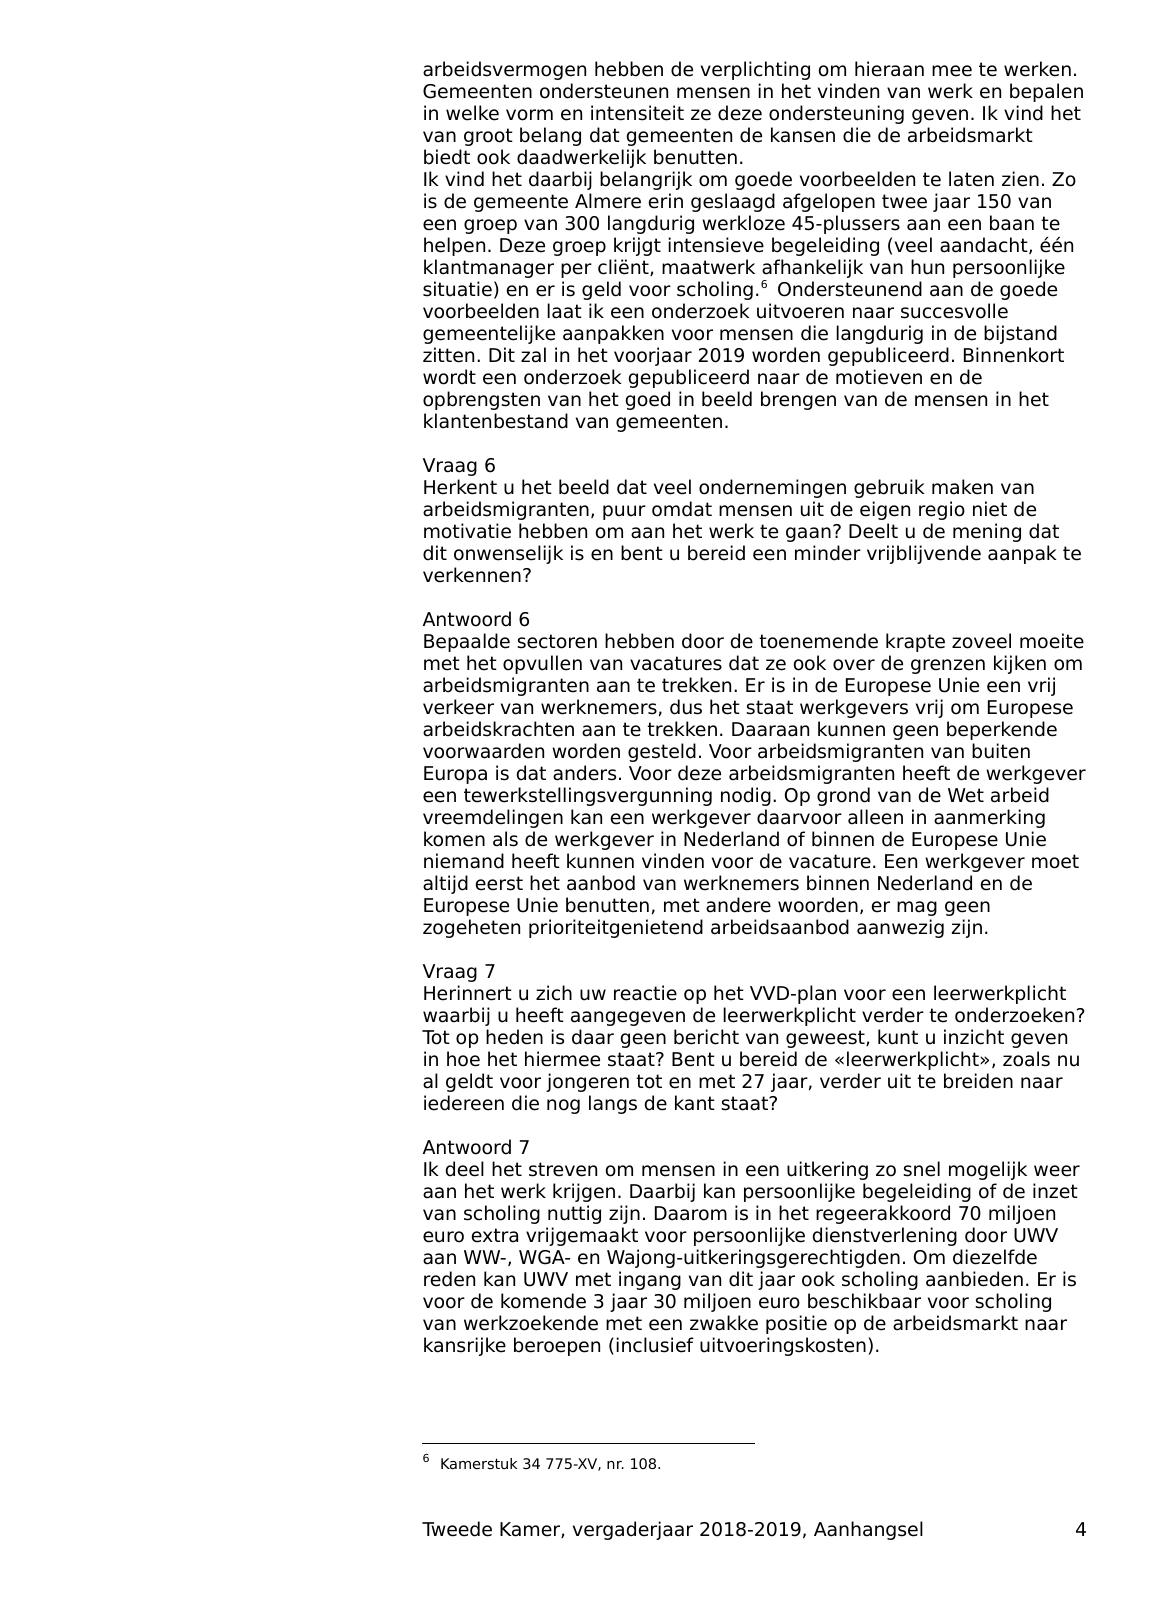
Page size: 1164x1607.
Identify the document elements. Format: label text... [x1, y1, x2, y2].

text Herkent u het beeld dat veel ondernemingen gebruik maken van arbeidsmigranten, puur omdat mensen uit de eigen regio niet de motivatie hebben om aan het werk te gaan? Deelt u de mening dat dit onwenselijk is en bent u bereid een minder vrijblijvende aanpak te verkennen? [422, 477, 1087, 587]
text Antwoord 6 [422, 609, 1087, 631]
text Vraag 6 [422, 455, 1087, 477]
text arbeidsvermogen hebben de verplichting om hieraan mee te werken. Gemeenten ondersteunen mensen in het vinden van werk en bepalen in welke vorm en intensiteit ze deze ondersteuning geven. Ik vind het van groot belang dat gemeenten de kansen die de arbeidsmarkt biedt ook daadwerkelijk benutten. [422, 59, 1087, 169]
text Vraag 7 [422, 961, 1087, 983]
text Bepaalde sectoren hebben door de toenemende krapte zoveel moeite met het opvullen van vacatures dat ze ook over de grenzen kijken om arbeidsmigranten aan te trekken. Er is in de Europese Unie een vrij verkeer van werknemers, dus het staat werkgevers vrij om Europese arbeidskrachten aan te trekken. Daaraan kunnen geen beperkende voorwaarden worden gesteld. Voor arbeidsmigranten van buiten Europa is dat anders. Voor deze arbeidsmigranten heeft de werkgever een tewerkstellingsvergunning nodig. Op grond van de Wet arbeid vreemdelingen kan een werkgever daarvoor alleen in aanmerking komen als de werkgever in Nederland of binnen de Europese Unie niemand heeft kunnen vinden voor de vacature. Een werkgever moet altijd eerst het aanbod van werknemers binnen Nederland en de Europese Unie benutten, met andere woorden, er mag geen zogeheten prioriteitgenietend arbeidsaanbod aanwezig zijn. [422, 631, 1087, 939]
text Herinnert u zich uw reactie op het VVD-plan voor een leerwerkplicht waarbij u heeft aangegeven de leerwerkplicht verder te onderzoeken? Tot op heden is daar geen bericht van geweest, kunt u inzicht geven in hoe het hiermee staat? Bent u bereid de «leerwerkplicht», zoals nu al geldt voor jongeren tot en met 27 jaar, verder uit te breiden naar iedereen die nog langs de kant staat? [422, 983, 1087, 1115]
text Antwoord 7 [422, 1137, 1087, 1159]
text Ik vind het daarbij belangrijk om goede voorbeelden te laten zien. Zo is de gemeente Almere erin geslaagd afgelopen twee jaar 150 van een groep van 300 langdurig werkloze 45-plussers aan een baan te helpen. Deze groep krijgt intensieve begeleiding (veel aandacht, één klantmanager per cliënt, maatwerk afhankelijk van hun persoonlijke situatie) en er is geld voor scholing. Ondersteunend aan de goede voorbeelden laat ik een onderzoek uitvoeren naar succesvolle gemeentelijke aanpakken voor mensen die langdurig in de bijstand zitten. Dit zal in het voorjaar 2019 worden gepubliceerd. Binnenkort wordt een onderzoek gepubliceerd naar de motieven en de opbrengsten van het goed in beeld brengen van de mensen in het klantenbestand van gemeenten. [422, 169, 1087, 433]
text Kamerstuk 34 775-XV, nr. 108. [422, 1452, 1087, 1474]
text Ik deel het streven om mensen in een uitkering zo snel mogelijk weer aan het werk krijgen. Daarbij kan persoonlijke begeleiding of de inzet van scholing nuttig zijn. Daarom is in het regeerakkoord 70 miljoen euro extra vrijgemaakt voor persoonlijke dienstverlening door UWV aan WW-, WGA- en Wajong-uitkeringsgerechtigden. Om diezelfde reden kan UWV met ingang van dit jaar ook scholing aanbieden. Er is voor de komende 3 jaar 30 miljoen euro beschikbaar voor scholing van werkzoekende met een zwakke positie op de arbeidsmarkt naar kansrijke beroepen (inclusief uitvoeringskosten). [422, 1159, 1087, 1357]
